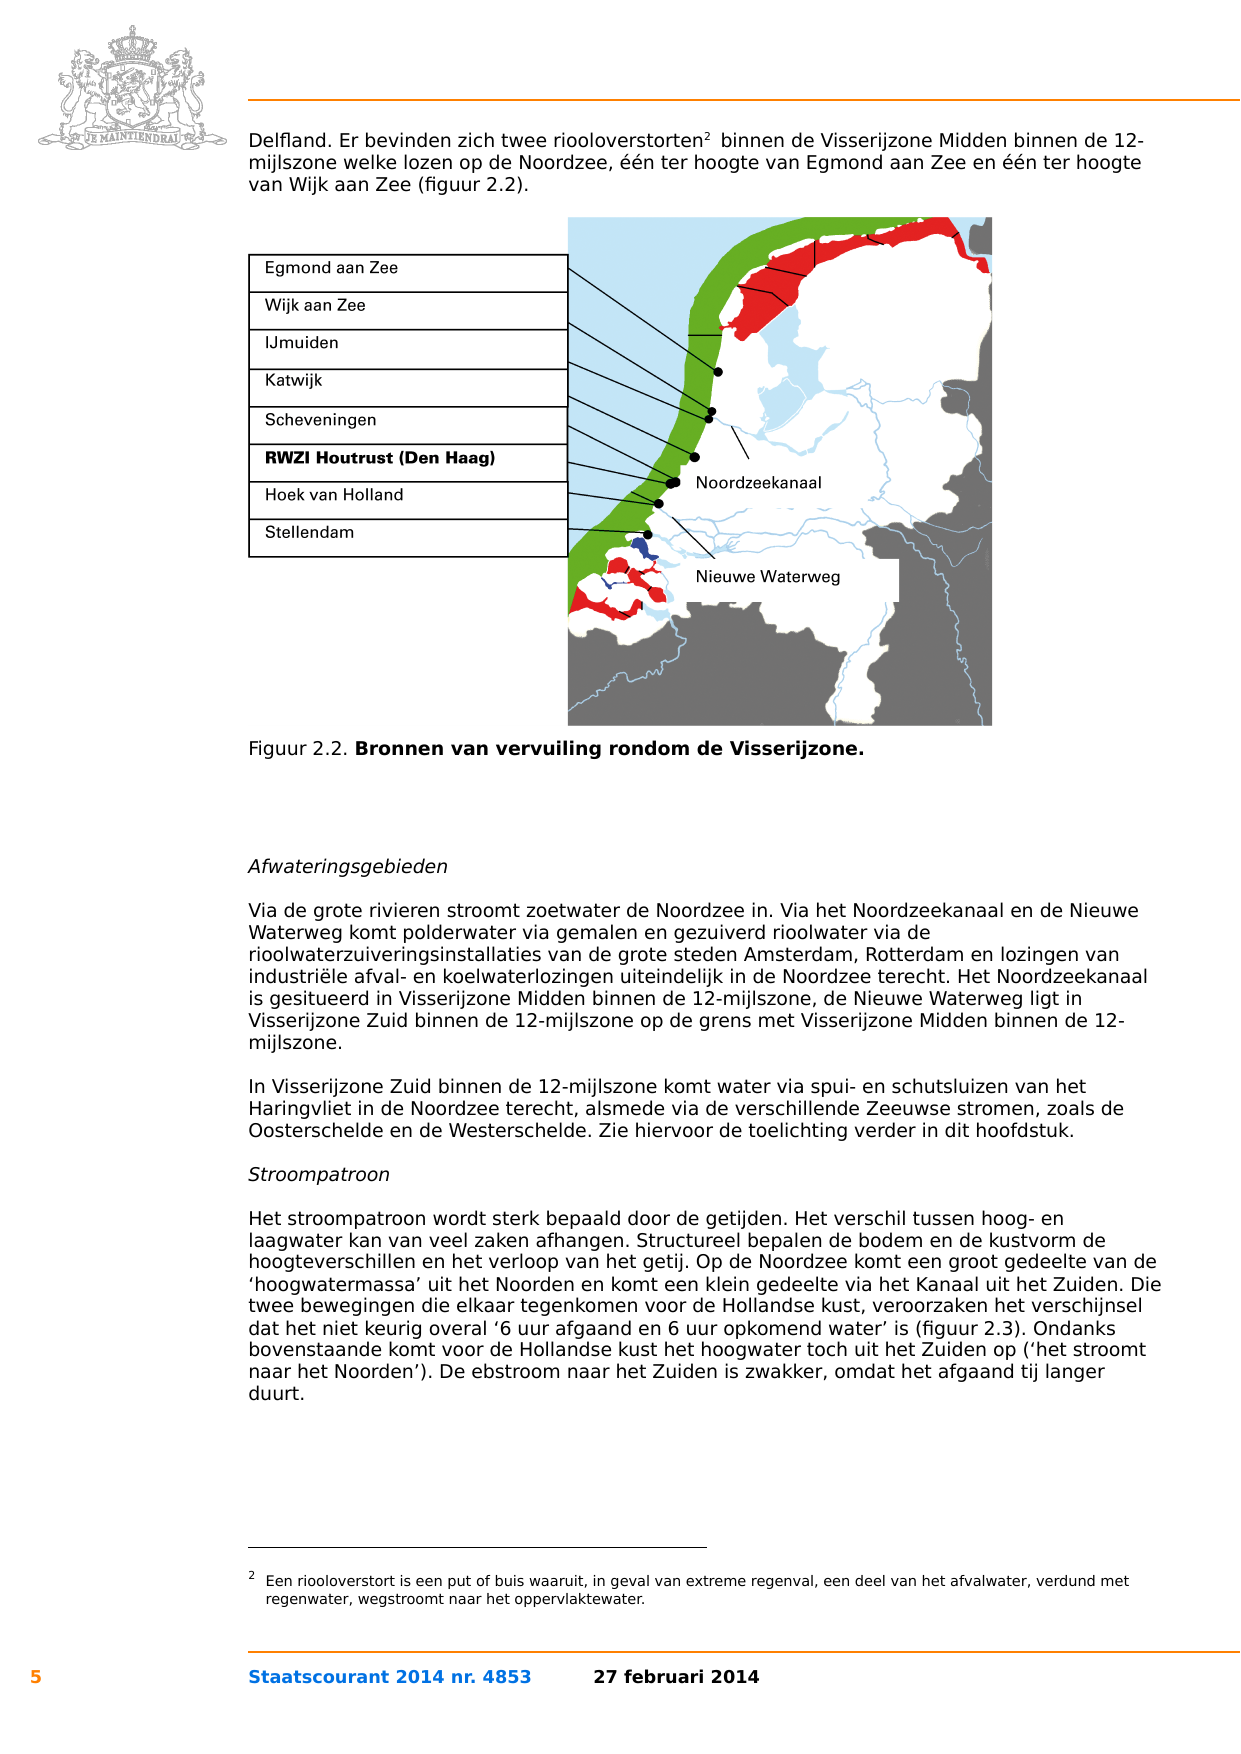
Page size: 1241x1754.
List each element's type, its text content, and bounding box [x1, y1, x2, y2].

subtitle Afwateringsgebieden [248, 856, 1163, 878]
text Een riooloverstort is een put of buis waaruit, in geval van extreme regenval, een deel van het afvalwater, verdund met regenwater, wegstroomt naar het oppervlaktewater. [248, 1569, 1163, 1608]
subtitle Stroompatroon [248, 1164, 1163, 1186]
text Figuur 2.2. Bronnen van vervuiling rondom de Visserijzone. [248, 737, 992, 759]
text In Visserijzone Zuid binnen de 12-mijlszone komt water via spui- en schutsluizen van het Haringvliet in de Noordzee terecht, alsmede via de verschillende Zeeuwse stromen, zoals de Oosterschelde en de Westerschelde. Zie hiervoor de toelichting verder in dit hoofdstuk. [248, 1076, 1163, 1142]
text Het stroompatroon wordt sterk bepaald door de getijden. Het verschil tussen hoog- en laagwater kan van veel zaken afhangen. Structureel bepalen de bodem en de kustvorm de hoogteverschillen en het verloop van het getij. Op de Noordzee komt een groot gedeelte van de ‘hoogwatermassa’ uit het Noorden en komt een klein gedeelte via het Kanaal uit het Zuiden. Die twee bewegingen die elkaar tegenkomen voor de Hollandse kust, veroorzaken het verschijnsel dat het niet keurig overal ‘6 uur afgaand en 6 uur opkomend water’ is (figuur 2.3). Ondanks bovenstaande komt voor de Hollandse kust het hoogwater toch uit het Zuiden op (‘het stroomt naar het Noorden’). De ebstroom naar het Zuiden is zwakker, omdat het afgaand tij langer duurt. [248, 1207, 1163, 1405]
text Delfland. Er bevinden zich twee riooloverstorten binnen de Visserijzone Midden binnen de 12-mijlszone welke lozen op de Noordzee, één ter hoogte van Egmond aan Zee en één ter hoogte van Wijk aan Zee (figuur 2.2). [248, 130, 1163, 196]
picture [38, 25, 227, 150]
picture [248, 217, 993, 726]
text Via de grote rivieren stroomt zoetwater de Noordzee in. Via het Noordzeekanaal en de Nieuwe Waterweg komt polderwater via gemalen en gezuiverd rioolwater via de rioolwaterzuiveringsinstallaties van de grote steden Amsterdam, Rotterdam en lozingen van industriële afval- en koelwaterlozingen uiteindelijk in de Noordzee terecht. Het Noordzeekanaal is gesitueerd in Visserijzone Midden binnen de 12-mijlszone, de Nieuwe Waterweg ligt in Visserijzone Zuid binnen de 12-mijlszone op de grens met Visserijzone Midden binnen de 12-mijlszone. [248, 900, 1163, 1054]
